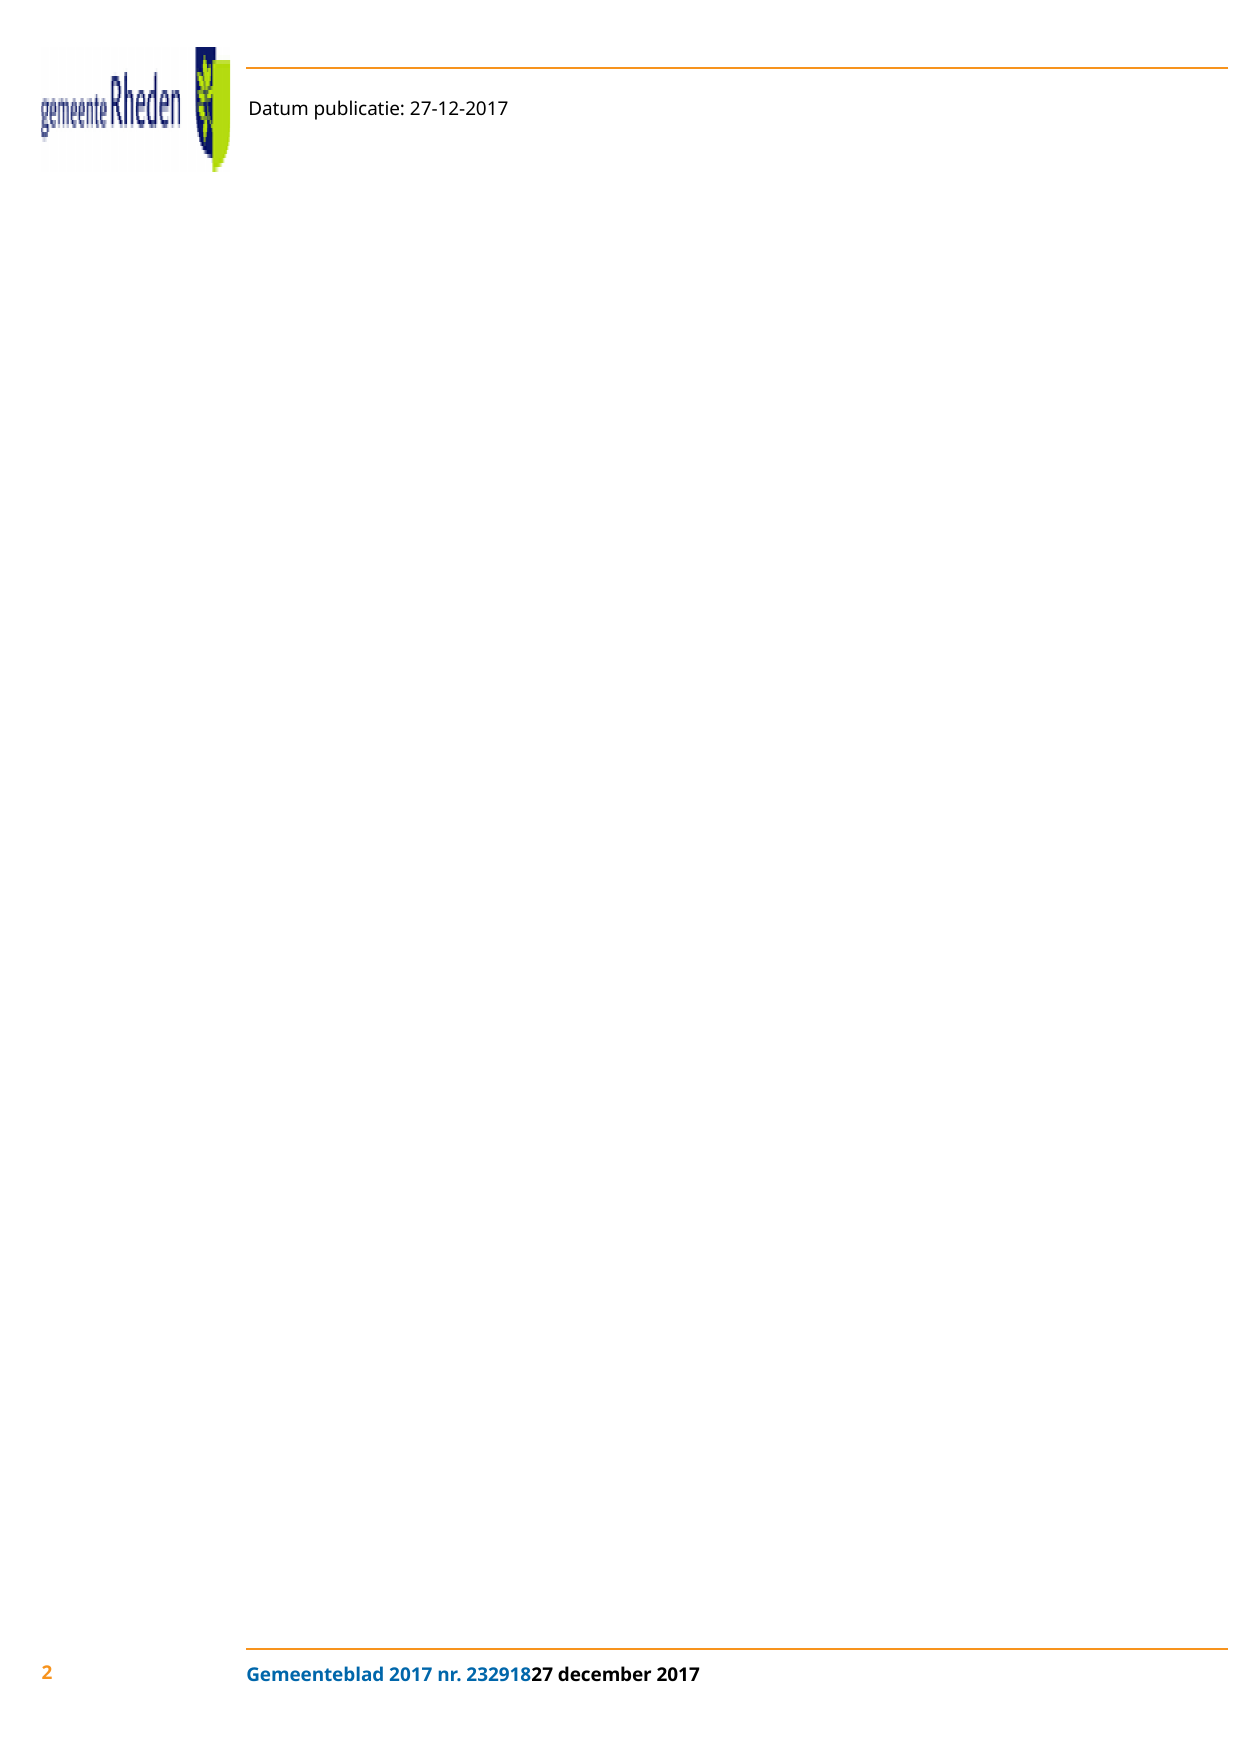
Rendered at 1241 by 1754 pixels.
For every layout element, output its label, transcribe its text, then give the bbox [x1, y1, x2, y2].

text Datum publicatie: 27-12-2017 [248, 95, 1152, 121]
picture [41, 47, 231, 172]
